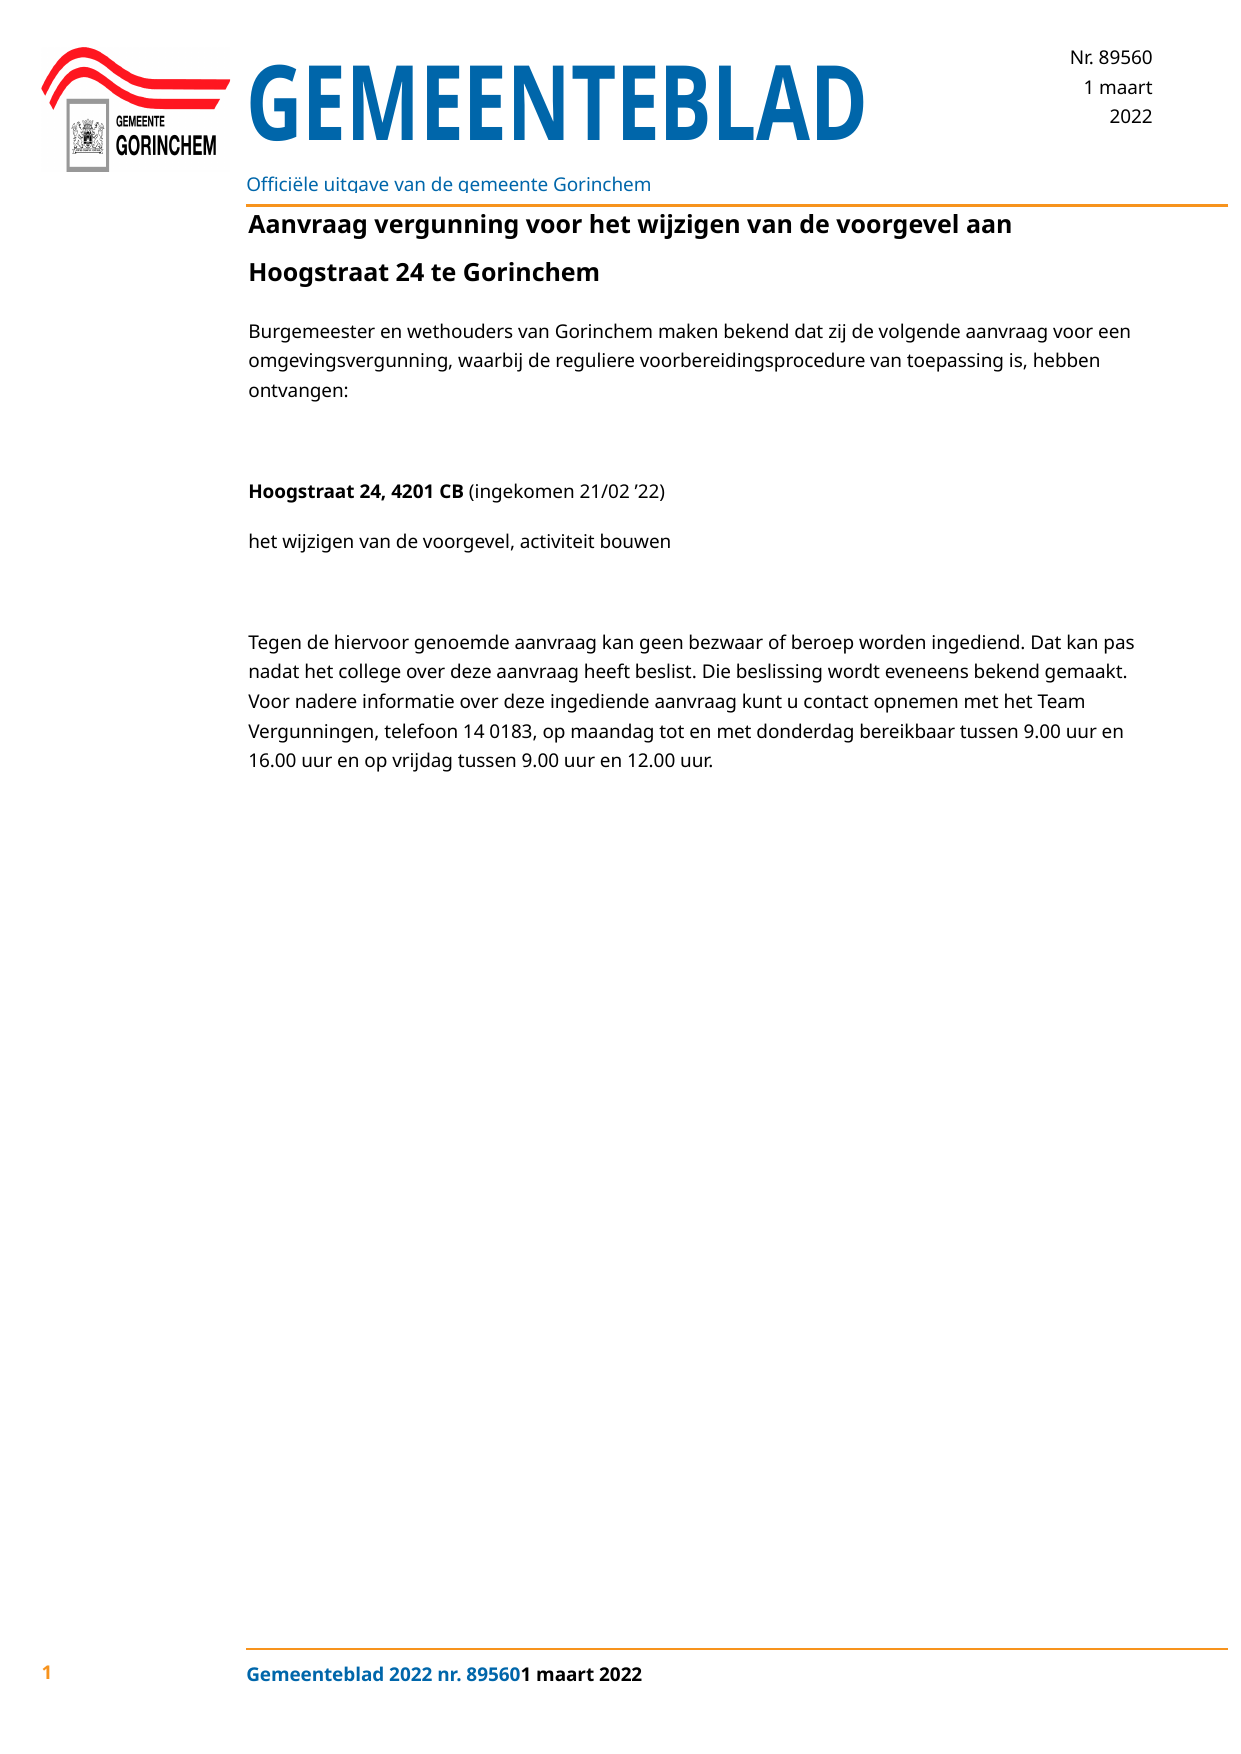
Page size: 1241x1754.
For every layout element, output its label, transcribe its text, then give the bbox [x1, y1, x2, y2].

text Burgemeester en wethouders van Gorinchem maken bekend dat zij de volgende aanvraag voor een omgevingsvergunning, waarbij de reguliere voorbereidingsprocedure van toepassing is, hebben ontvangen: [248, 318, 1152, 403]
text het wijzigen van de voorgevel, activiteit bouwen [248, 528, 1152, 554]
text Tegen de hiervoor genoemde aanvraag kan geen bezwaar of beroep worden ingediend. Dat kan pas nadat het college over deze aanvraag heeft beslist. Die beslissing wordt eveneens bekend gemaakt. Voor nadere informatie over deze ingediende aanvraag kunt u contact opnemen met het Team Vergunningen, telefoon 14 0183, op maandag tot en met donderdag bereikbaar tussen 9.00 uur en 16.00 uur en op vrijdag tussen 9.00 uur en 12.00 uur. [248, 629, 1152, 773]
text Aanvraag vergunning voor het wijzigen van de voorgevel aan Hoogstraat 24 te Gorinchem [248, 207, 1152, 288]
text Hoogstraat 24, 4201 CB (ingekomen 21/02 ’22) [248, 478, 1152, 504]
picture [41, 47, 231, 172]
